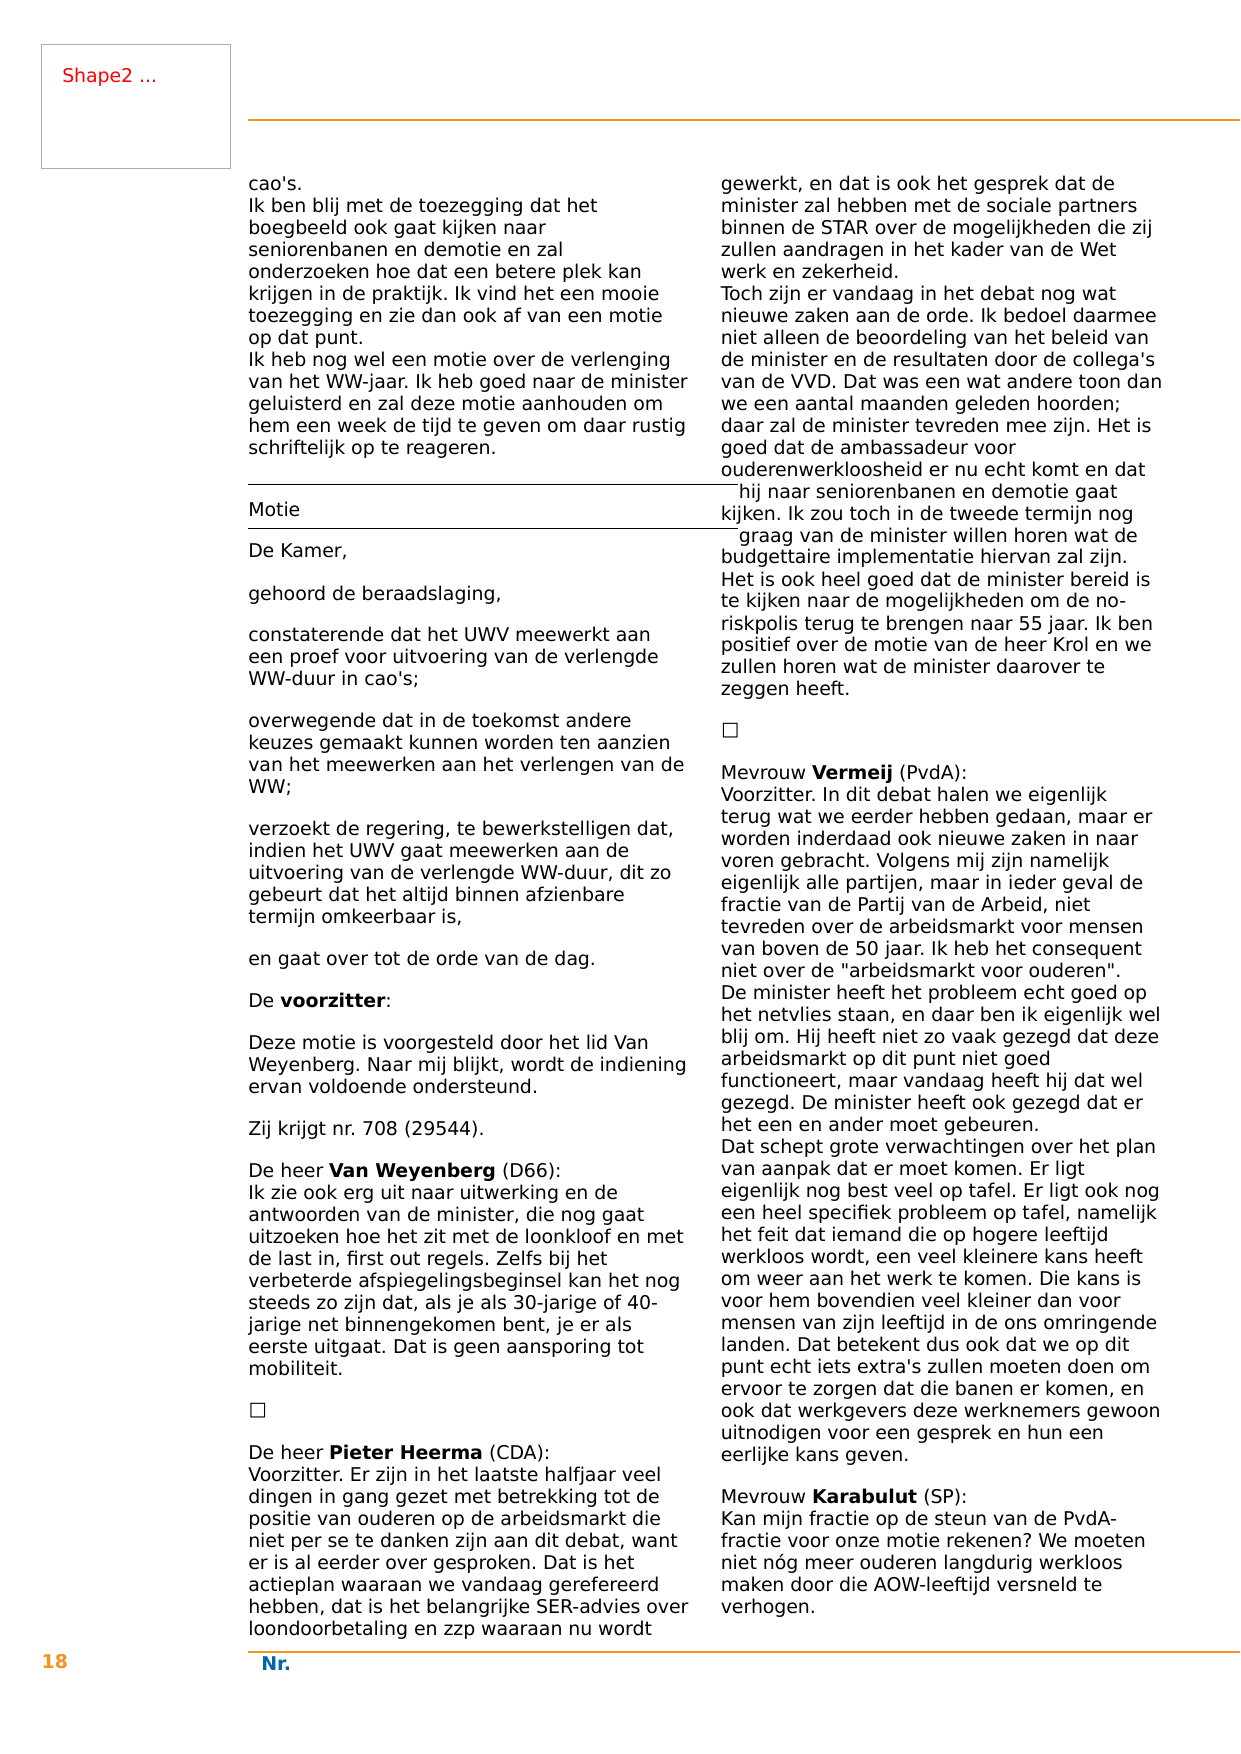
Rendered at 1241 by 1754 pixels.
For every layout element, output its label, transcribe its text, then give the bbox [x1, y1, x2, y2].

text verzoekt de regering, te bewerkstelligen dat, indien het UWV gaat meewerken aan de uitvoering van de verlengde WW-duur, dit zo gebeurt dat het altijd binnen afzienbare termijn omkeerbaar is, [248, 818, 691, 928]
text overwegende dat in de toekomst andere keuzes gemaakt kunnen worden ten aanzien van het meewerken aan het verlengen van de WW; [248, 710, 691, 798]
text Mevrouw Karabulut (SP): [721, 1486, 1163, 1508]
text De heer Pieter Heerma (CDA): [248, 1442, 691, 1464]
text ⬜ [721, 720, 1163, 742]
text Voorzitter. Er zijn in het laatste halfjaar veel dingen in gang gezet met betrekking tot de positie van ouderen op de arbeidsmarkt die niet per se te danken zijn aan dit debat, want er is al eerder over gesproken. Dat is het actieplan waaraan we vandaag gerefereerd hebben, dat is het belangrijke SER-advies over loondoorbetaling en zzp waaraan nu wordt [248, 1464, 691, 1639]
text De heer Van Weyenberg (D66): [248, 1160, 691, 1182]
text gewerkt, en dat is ook het gesprek dat de minister zal hebben met de sociale partners binnen de STAR over de mogelijkheden die zij zullen aandragen in het kader van de Wet werk en zekerheid. [721, 173, 1163, 283]
text en gaat over tot de orde van de dag. [248, 948, 691, 970]
text De Kamer, [248, 540, 691, 562]
text Ik zie ook erg uit naar uitwerking en de antwoorden van de minister, die nog gaat uitzoeken hoe het zit met de loonkloof en met de last in, first out regels. Zelfs bij het verbeterde afspiegelingsbeginsel kan het nog steeds zo zijn dat, als je als 30-jarige of 40-jarige net binnengekomen bent, je er als eerste uitgaat. Dat is geen aansporing tot mobiliteit. [248, 1182, 691, 1380]
text Deze motie is voorgesteld door het lid Van Weyenberg. Naar mij blijkt, wordt de indiening ervan voldoende ondersteund. [248, 1032, 691, 1098]
text ⬜ [248, 1400, 691, 1422]
text Toch zijn er vandaag in het debat nog wat nieuwe zaken aan de orde. Ik bedoel daarmee niet alleen de beoordeling van het beleid van de minister en de resultaten door de collega's van de VVD. Dat was een wat andere toon dan we een aantal maanden geleden hoorden; daar zal de minister tevreden mee zijn. Het is goed dat de ambassadeur voor ouderenwerkloosheid er nu echt komt en dat hij naar seniorenbanen en demotie gaat kijken. Ik zou toch in de tweede termijn nog graag van de minister willen horen wat de budgettaire implementatie hiervan zal zijn. Het is ook heel goed dat de minister bereid is te kijken naar de mogelijkheden om de no-riskpolis terug te brengen naar 55 jaar. Ik ben positief over de motie van de heer Krol en we zullen horen wat de minister daarover te zeggen heeft. [721, 283, 1163, 700]
text Ik ben blij met de toezegging dat het boegbeeld ook gaat kijken naar seniorenbanen en demotie en zal onderzoeken hoe dat een betere plek kan krijgen in de praktijk. Ik vind het een mooie toezegging en zie dan ook af van een motie op dat punt. [248, 195, 691, 349]
text Dat schept grote verwachtingen over het plan van aanpak dat er moet komen. Er ligt eigenlijk nog best veel op tafel. Er ligt ook nog een heel specifiek probleem op tafel, namelijk het feit dat iemand die op hogere leeftijd werkloos wordt, een veel kleinere kans heeft om weer aan het werk te komen. Die kans is voor hem bovendien veel kleiner dan voor mensen van zijn leeftijd in de ons omringende landen. Dat betekent dus ook dat we op dit punt echt iets extra's zullen moeten doen om ervoor te zorgen dat die banen er komen, en ook dat werkgevers deze werknemers gewoon uitnodigen voor een gesprek en hun een eerlijke kans geven. [721, 1136, 1163, 1466]
text constaterende dat het UWV meewerkt aan een proef voor uitvoering van de verlengde WW-duur in cao's; [248, 624, 691, 690]
text De minister heeft het probleem echt goed op het netvlies staan, en daar ben ik eigenlijk wel blij om. Hij heeft niet zo vaak gezegd dat deze arbeidsmarkt op dit punt niet goed functioneert, maar vandaag heeft hij dat wel gezegd. De minister heeft ook gezegd dat er het een en ander moet gebeuren. [721, 982, 1163, 1136]
text Kan mijn fractie op de steun van de PvdA-fractie voor onze motie rekenen? We moeten niet nóg meer ouderen langdurig werkloos maken door die AOW-leeftijd versneld te verhogen. [721, 1508, 1163, 1617]
text cao's. [248, 173, 691, 195]
text Mevrouw Vermeij (PvdA): [721, 762, 1163, 784]
text De voorzitter: [248, 990, 691, 1012]
text Ik heb nog wel een motie over de verlenging van het WW-jaar. Ik heb goed naar de minister geluisterd en zal deze motie aanhouden om hem een week de tijd te geven om daar rustig schriftelijk op te reageren. [248, 349, 691, 458]
text Voorzitter. In dit debat halen we eigenlijk terug wat we eerder hebben gedaan, maar er worden inderdaad ook nieuwe zaken in naar voren gebracht. Volgens mij zijn namelijk eigenlijk alle partijen, maar in ieder geval de fractie van de Partij van de Arbeid, niet tevreden over de arbeidsmarkt voor mensen van boven de 50 jaar. Ik heb het consequent niet over de "arbeidsmarkt voor ouderen". [721, 784, 1163, 982]
text Zij krijgt nr. 708 (29544). [248, 1118, 691, 1140]
text Motie [248, 498, 691, 520]
text gehoord de beraadslaging, [248, 582, 691, 604]
